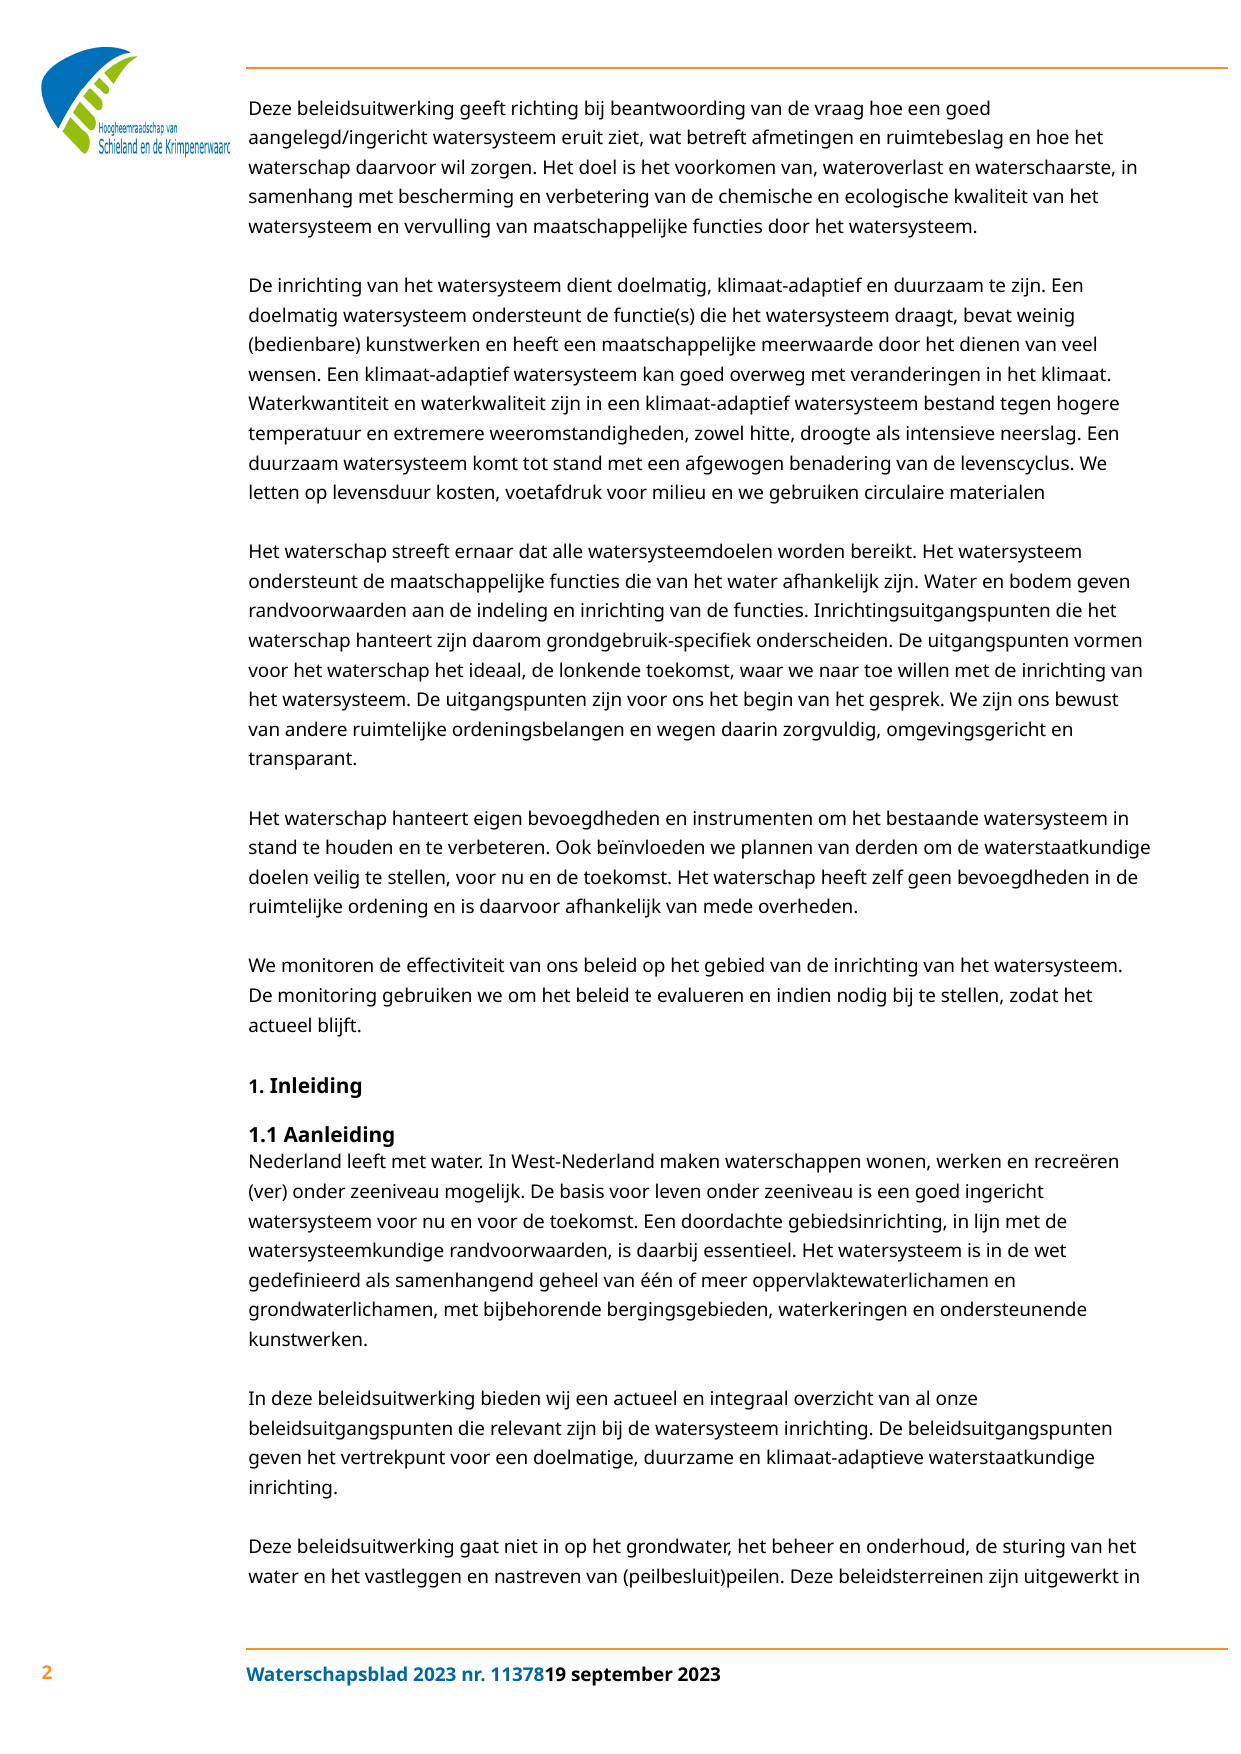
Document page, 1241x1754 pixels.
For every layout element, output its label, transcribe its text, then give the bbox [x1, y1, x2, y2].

text Het waterschap streeft ernaar dat alle watersysteemdoelen worden bereikt. Het watersysteem ondersteunt de maatschappelijke functies die van het water afhankelijk zijn. Water en bodem geven randvoorwaarden aan de indeling en inrichting van de functies. Inrichtingsuitgangspunten die het waterschap hanteert zijn daarom grondgebruik-specifiek onderscheiden. De uitgangspunten vormen voor het waterschap het ideaal, de lonkende toekomst, waar we naar toe willen met de inrichting van het watersysteem. De uitgangspunten zijn voor ons het begin van het gesprek. We zijn ons bewust van andere ruimtelijke ordeningsbelangen en wegen daarin zorgvuldig, omgevingsgericht en transparant. [248, 538, 1152, 771]
text In deze beleidsuitwerking bieden wij een actueel en integraal overzicht van al onze beleidsuitgangspunten die relevant zijn bij de watersysteem inrichting. De beleidsuitgangspunten geven het vertrekpunt voor een doelmatige, duurzame en klimaat-adaptieve waterstaatkundige inrichting. [248, 1385, 1152, 1500]
text 1. Inleiding [248, 1071, 1152, 1099]
text Deze beleidsuitwerking gaat niet in op het grondwater, het beheer en onderhoud, de sturing van het water en het vastleggen en nastreven van (peilbesluit)peilen. Deze beleidsterreinen zijn uitgewerkt in [248, 1533, 1152, 1589]
picture [41, 47, 231, 172]
text We monitoren de effectiviteit van ons beleid op het gebied van de inrichting van het watersysteem. De monitoring gebruiken we om het beleid te evalueren en indien nodig bij te stellen, zodat het actueel blijft. [248, 953, 1152, 1038]
text 1.1 Aanleiding [248, 1120, 1152, 1149]
text Het waterschap hanteert eigen bevoegdheden en instrumenten om het bestaande watersysteem in stand te houden en te verbeteren. Ook beïnvloeden we plannen van derden om de waterstaatkundige doelen veilig te stellen, voor nu en de toekomst. Het waterschap heeft zelf geen bevoegdheden in de ruimtelijke ordening en is daarvoor afhankelijk van mede overheden. [248, 805, 1152, 919]
text Deze beleidsuitwerking geeft richting bij beantwoording van de vraag hoe een goed aangelegd/ingericht watersysteem eruit ziet, wat betreft afmetingen en ruimtebeslag en hoe het waterschap daarvoor wil zorgen. Het doel is het voorkomen van, wateroverlast en waterschaarste, in samenhang met bescherming en verbetering van de chemische en ecologische kwaliteit van het watersysteem en vervulling van maatschappelijke functies door het watersysteem. [248, 95, 1152, 239]
text De inrichting van het watersysteem dient doelmatig, klimaat-adaptief en duurzaam te zijn. Een doelmatig watersysteem ondersteunt de functie(s) die het watersysteem draagt, bevat weinig (bedienbare) kunstwerken en heeft een maatschappelijke meerwaarde door het dienen van veel wensen. Een klimaat-adaptief watersysteem kan goed overweg met veranderingen in het klimaat. Waterkwantiteit en waterkwaliteit zijn in een klimaat-adaptief watersysteem bestand tegen hogere temperatuur en extremere weeromstandigheden, zowel hitte, droogte als intensieve neerslag. Een duurzaam watersysteem komt tot stand met een afgewogen benadering van de levenscyclus. We letten op levensduur kosten, voetafdruk voor milieu en we gebruiken circulaire materialen [248, 272, 1152, 505]
text Nederland leeft met water. In West-Nederland maken waterschappen wonen, werken en recreëren (ver) onder zeeniveau mogelijk. De basis voor leven onder zeeniveau is een goed ingericht watersysteem voor nu en voor de toekomst. Een doordachte gebiedsinrichting, in lijn met de watersysteemkundige randvoorwaarden, is daarbij essentieel. Het watersysteem is in de wet gedefinieerd als samenhangend geheel van één of meer oppervlaktewaterlichamen en grondwaterlichamen, met bijbehorende bergingsgebieden, waterkeringen en ondersteunende kunstwerken. [248, 1149, 1152, 1352]
